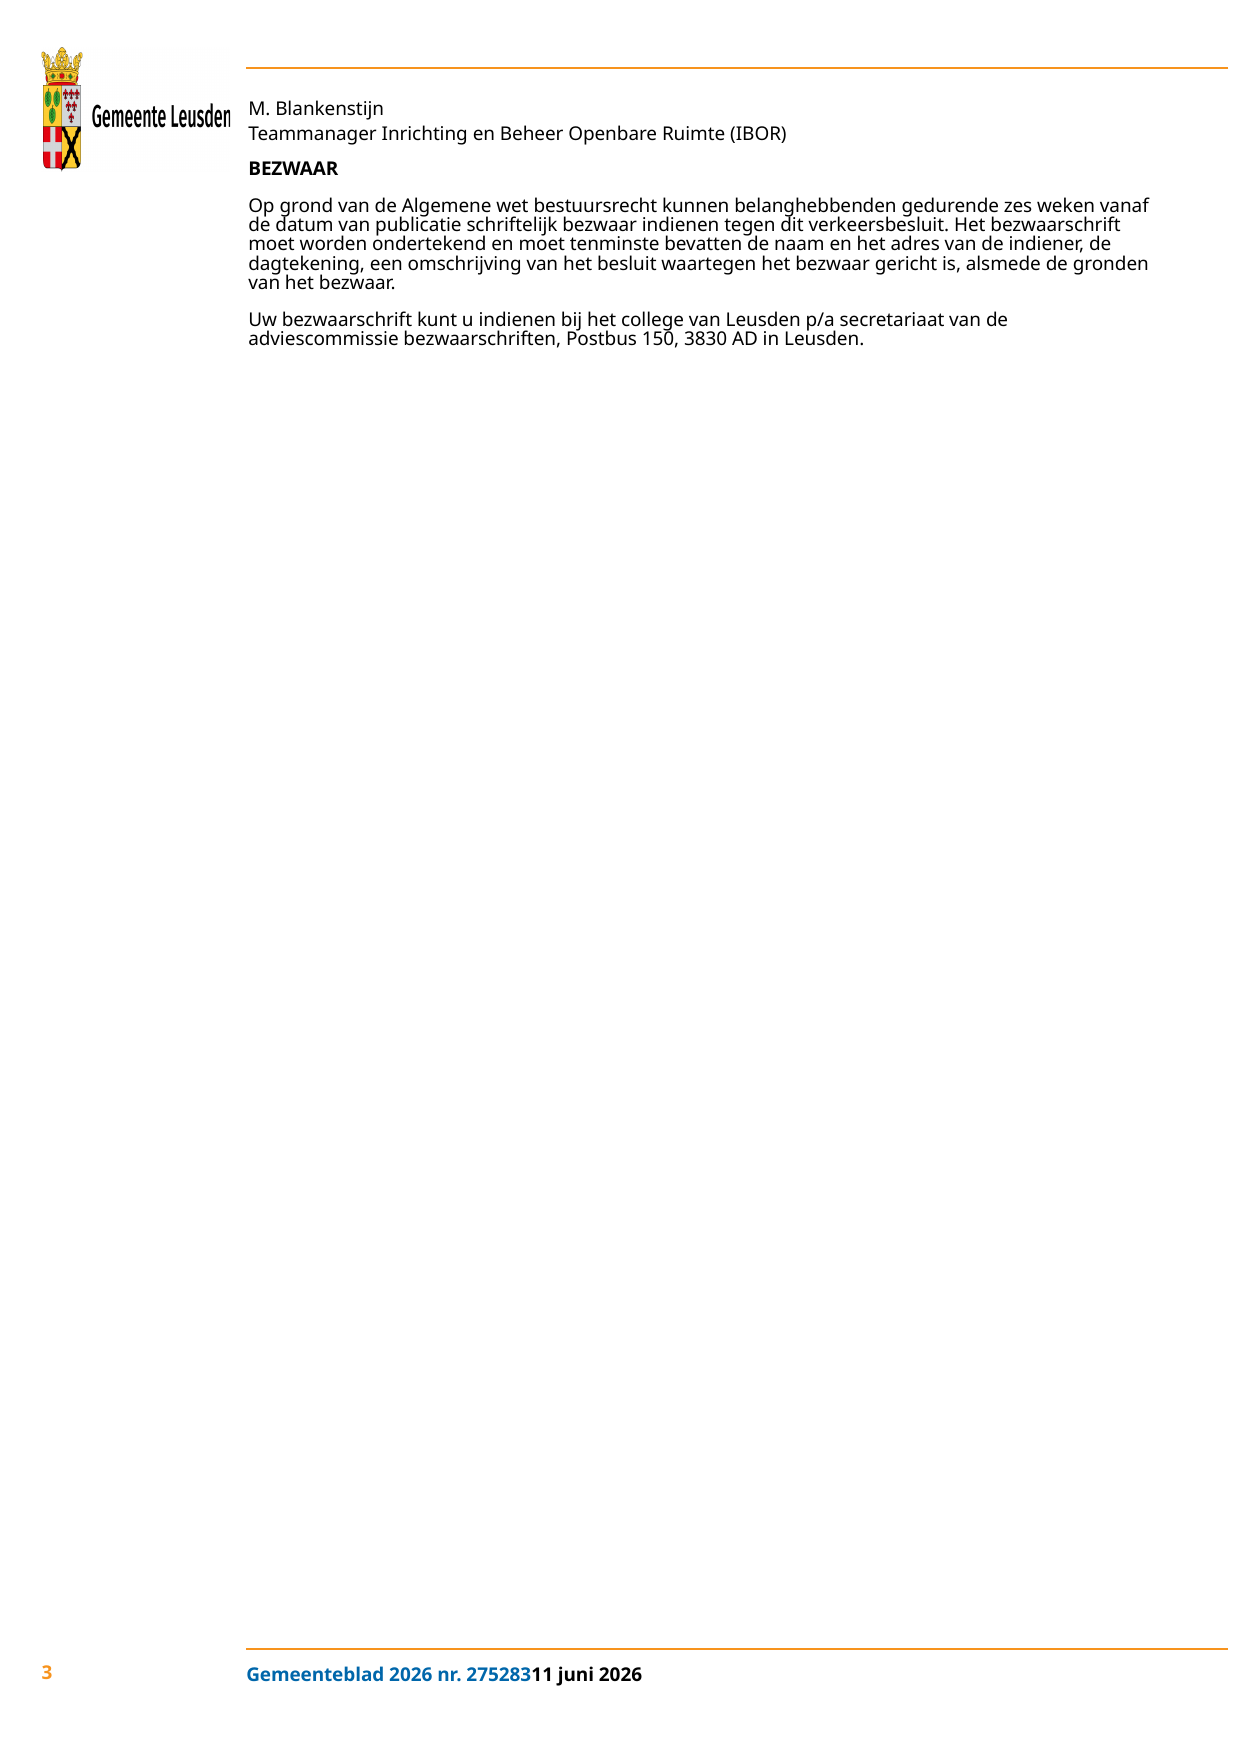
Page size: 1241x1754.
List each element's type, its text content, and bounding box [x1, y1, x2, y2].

text Op grond van de Algemene wet bestuursrecht kunnen belanghebbenden gedurende zes weken vanaf de datum van publicatie schriftelijk bezwaar indienen tegen dit verkeersbesluit. Het bezwaarschrift moet worden ondertekend en moet tenminste bevatten de naam en het adres van de indiener, de dagtekening, een omschrijving van het besluit waartegen het bezwaar gericht is, alsmede de gronden van het bezwaar. [248, 197, 1152, 293]
text M. Blankenstijn [248, 95, 1152, 121]
text Uw bezwaarschrift kunt u indienen bij het college van Leusden p/a secretariaat van de adviescommissie bezwaarschriften, Postbus 150, 3830 AD in Leusden. [248, 311, 1152, 349]
text BEZWAAR [248, 160, 1152, 179]
text Teammanager Inrichting en Beheer Openbare Ruimte (IBOR) [248, 121, 1152, 146]
picture [41, 47, 231, 172]
